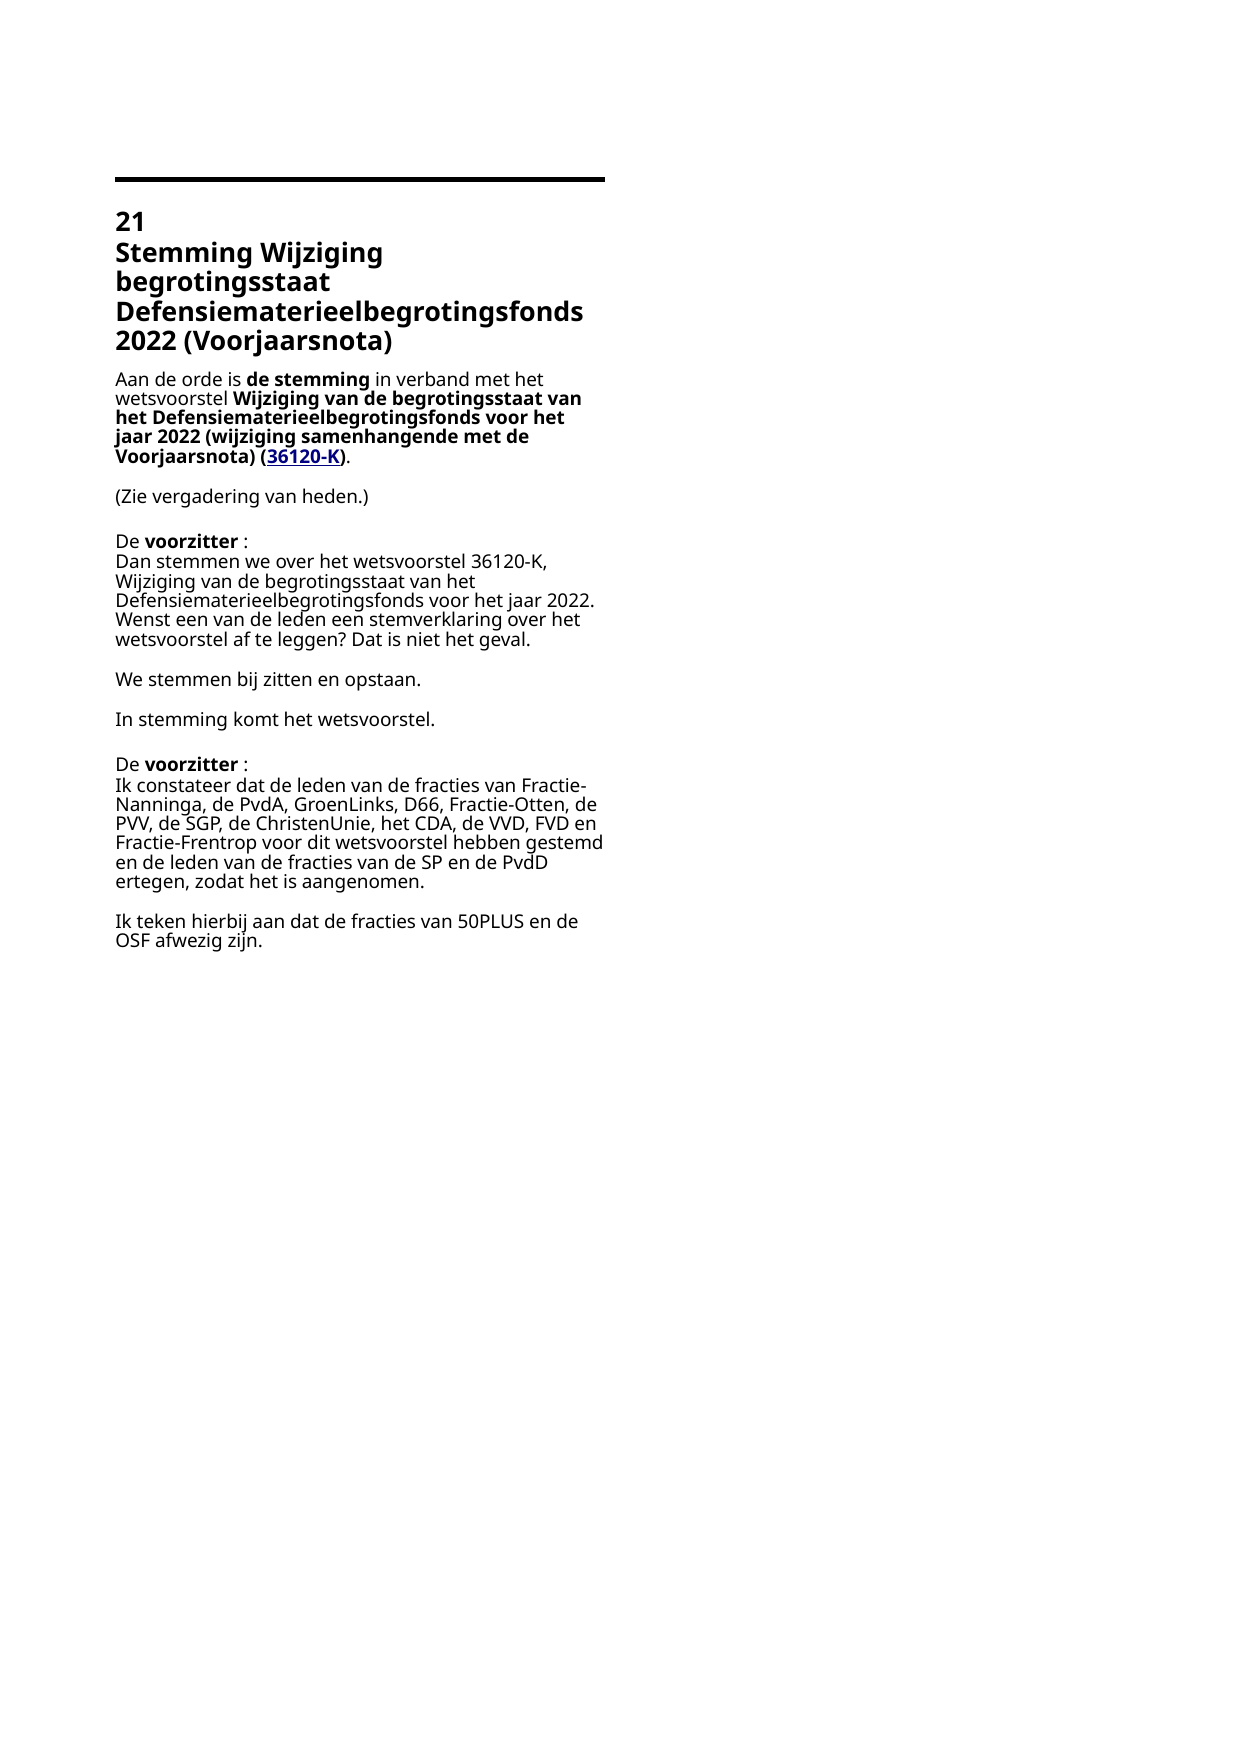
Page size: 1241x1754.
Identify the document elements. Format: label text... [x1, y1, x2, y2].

text Stemming Wijziging begrotingsstaat Defensiematerieelbegrotingsfonds 2022 (Voorjaarsnota) [115, 239, 605, 371]
text De voorzitter : [115, 751, 605, 777]
text (Zie vergadering van heden.) [115, 488, 605, 507]
text Aan de orde is de stemming in verband met het wetsvoorstel Wijziging van de begrotingsstaat van het Defensiematerieelbegrotingsfonds voor het jaar 2022 (wijziging samenhangende met de Voorjaarsnota) (36120-K). [115, 371, 605, 467]
text De voorzitter : [115, 528, 605, 553]
text Ik teken hierbij aan dat de fracties van 50PLUS en de OSF afwezig zijn. [115, 913, 605, 952]
text 21 [115, 203, 605, 239]
text Ik constateer dat de leden van de fracties van Fractie-Nanninga, de PvdA, GroenLinks, D66, Fractie-Otten, de PVV, de SGP, de ChristenUnie, het CDA, de VVD, FVD en Fractie-Frentrop voor dit wetsvoorstel hebben gestemd en de leden van de fracties van de SP en de PvdD ertegen, zodat het is aangenomen. [115, 777, 605, 892]
text In stemming komt het wetsvoorstel. [115, 711, 605, 730]
text Dan stemmen we over het wetsvoorstel 36120-K, Wijziging van de begrotingsstaat van het Defensiematerieelbegrotingsfonds voor het jaar 2022. Wenst een van de leden een stemverklaring over het wetsvoorstel af te leggen? Dat is niet het geval. [115, 553, 605, 650]
text We stemmen bij zitten en opstaan. [115, 671, 605, 690]
